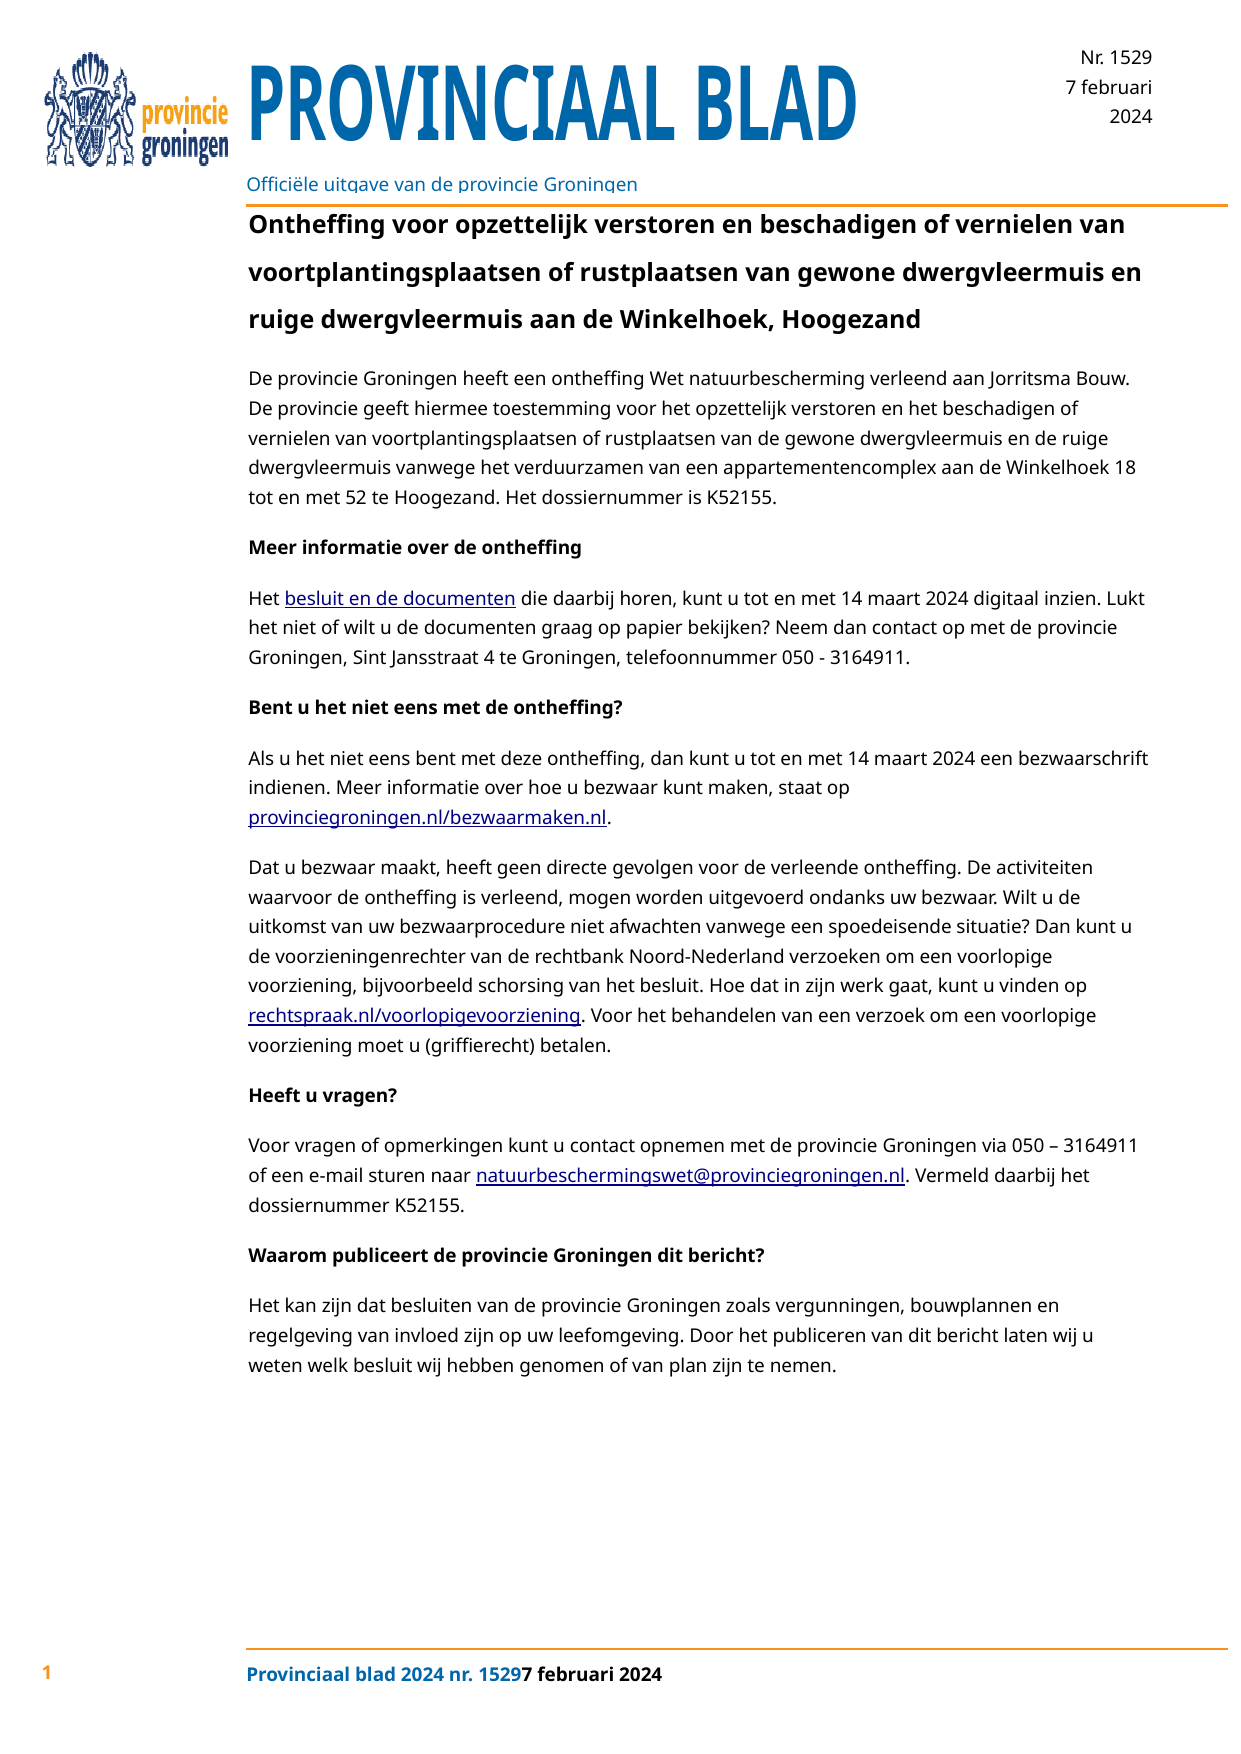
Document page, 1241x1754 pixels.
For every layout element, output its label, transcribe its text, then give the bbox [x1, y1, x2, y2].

picture [41, 47, 231, 172]
text Bent u het niet eens met de ontheffing? [248, 694, 1152, 720]
text De provincie Groningen heeft een ontheffing Wet natuurbescherming verleend aan Jorritsma Bouw. De provincie geeft hiermee toestemming voor het opzettelijk verstoren en het beschadigen of vernielen van voortplantingsplaatsen of rustplaatsen van de gewone dwergvleermuis en de ruige dwergvleermuis vanwege het verduurzamen van een appartementencomplex aan de Winkelhoek 18 tot en met 52 te Hoogezand. Het dossiernummer is K52155. [248, 366, 1152, 509]
text Het kan zijn dat besluiten van de provincie Groningen zoals vergunningen, bouwplannen en regelgeving van invloed zijn op uw leefomgeving. Door het publiceren van dit bericht laten wij u weten welk besluit wij hebben genomen of van plan zijn te nemen. [248, 1293, 1152, 1377]
text Heeft u vragen? [248, 1082, 1152, 1108]
text Waarom publiceert de provincie Groningen dit bericht? [248, 1242, 1152, 1268]
text Meer informatie over de ontheffing [248, 534, 1152, 560]
text Als u het niet eens bent met deze ontheffing, dan kunt u tot en met 14 maart 2024 een bezwaarschrift indienen. Meer informatie over hoe u bezwaar kunt maken, staat op provinciegroningen.nl/bezwaarmaken.nl. [248, 745, 1152, 829]
text Dat u bezwaar maakt, heeft geen directe gevolgen voor de verleende ontheffing. De activiteiten waarvoor de ontheffing is verleend, mogen worden uitgevoerd ondanks uw bezwaar. Wilt u de uitkomst van uw bezwaarprocedure niet afwachten vanwege een spoedeisende situatie? Dan kunt u de voorzieningenrechter van de rechtbank Noord-Nederland verzoeken om een voorlopige voorziening, bijvoorbeeld schorsing van het besluit. Hoe dat in zijn werk gaat, kunt u vinden op rechtspraak.nl/voorlopigevoorziening. Voor het behandelen van een verzoek om een voorlopige voorziening moet u (griffierecht) betalen. [248, 854, 1152, 1057]
text Ontheffing voor opzettelijk verstoren en beschadigen of vernielen van voortplantingsplaatsen of rustplaatsen van gewone dwergvleermuis en ruige dwergvleermuis aan de Winkelhoek, Hoogezand [248, 207, 1152, 336]
text Het besluit en de documenten die daarbij horen, kunt u tot en met 14 maart 2024 digitaal inzien. Lukt het niet of wilt u de documenten graag op papier bekijken? Neem dan contact op met de provincie Groningen, Sint Jansstraat 4 te Groningen, telefoonnummer 050 - 3164911. [248, 585, 1152, 669]
text Voor vragen of opmerkingen kunt u contact opnemen met de provincie Groningen via 050 – 3164911 of een e-mail sturen naar natuurbeschermingswet@provinciegroningen.nl. Vermeld daarbij het dossiernummer K52155. [248, 1133, 1152, 1217]
